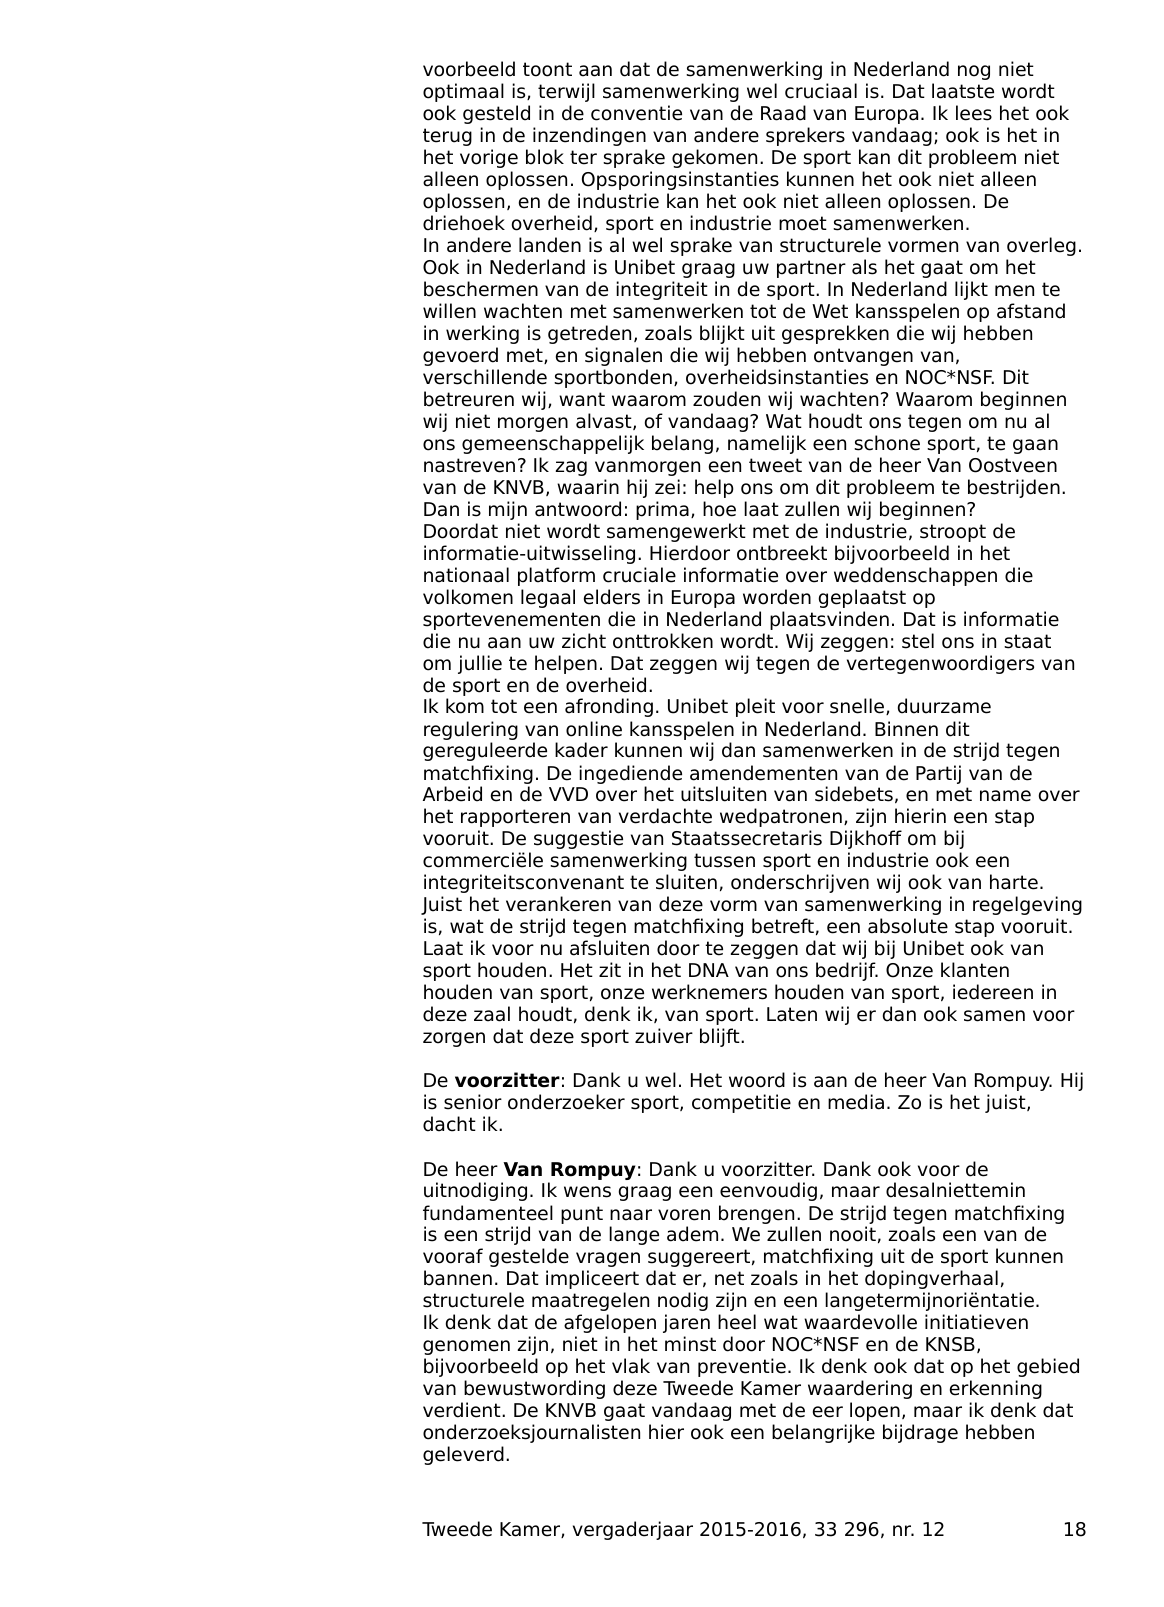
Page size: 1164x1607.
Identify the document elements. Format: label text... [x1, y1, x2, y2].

text De voorzitter: Dank u wel. Het woord is aan de heer Van Rompuy. Hij is senior onderzoeker sport, competitie en media. Zo is het juist, dacht ik. [422, 1070, 1087, 1136]
text In andere landen is al wel sprake van structurele vormen van overleg. Ook in Nederland is Unibet graag uw partner als het gaat om het beschermen van de integriteit in de sport. In Nederland lijkt men te willen wachten met samenwerken tot de Wet kansspelen op afstand in werking is getreden, zoals blijkt uit gesprekken die wij hebben gevoerd met, en signalen die wij hebben ontvangen van, verschillende sportbonden, overheidsinstanties en NOC*NSF. Dit betreuren wij, want waarom zouden wij wachten? Waarom beginnen wij niet morgen alvast, of vandaag? Wat houdt ons tegen om nu al ons gemeenschappelijk belang, namelijk een schone sport, te gaan nastreven? Ik zag vanmorgen een tweet van de heer Van Oostveen van de KNVB, waarin hij zei: help ons om dit probleem te bestrijden. Dan is mijn antwoord: prima, hoe laat zullen wij beginnen? [422, 235, 1087, 521]
text voorbeeld toont aan dat de samenwerking in Nederland nog niet optimaal is, terwijl samenwerking wel cruciaal is. Dat laatste wordt ook gesteld in de conventie van de Raad van Europa. Ik lees het ook terug in de inzendingen van andere sprekers vandaag; ook is het in het vorige blok ter sprake gekomen. De sport kan dit probleem niet alleen oplossen. Opsporingsinstanties kunnen het ook niet alleen oplossen, en de industrie kan het ook niet alleen oplossen. De driehoek overheid, sport en industrie moet samenwerken. [422, 59, 1087, 235]
text Laat ik voor nu afsluiten door te zeggen dat wij bij Unibet ook van sport houden. Het zit in het DNA van ons bedrijf. Onze klanten houden van sport, onze werknemers houden van sport, iedereen in deze zaal houdt, denk ik, van sport. Laten wij er dan ook samen voor zorgen dat deze sport zuiver blijft. [422, 938, 1087, 1048]
text Ik kom tot een afronding. Unibet pleit voor snelle, duurzame regulering van online kansspelen in Nederland. Binnen dit gereguleerde kader kunnen wij dan samenwerken in de strijd tegen matchfixing. De ingediende amendementen van de Partij van de Arbeid en de VVD over het uitsluiten van sidebets, en met name over het rapporteren van verdachte wedpatronen, zijn hierin een stap vooruit. De suggestie van Staatssecretaris Dijkhoff om bij commerciële samenwerking tussen sport en industrie ook een integriteitsconvenant te sluiten, onderschrijven wij ook van harte. Juist het verankeren van deze vorm van samenwerking in regelgeving is, wat de strijd tegen matchfixing betreft, een absolute stap vooruit. [422, 696, 1087, 938]
text Ik denk dat de afgelopen jaren heel wat waardevolle initiatieven genomen zijn, niet in het minst door NOC*NSF en de KNSB, bijvoorbeeld op het vlak van preventie. Ik denk ook dat op het gebied van bewustwording deze Tweede Kamer waardering en erkenning verdient. De KNVB gaat vandaag met de eer lopen, maar ik denk dat onderzoeksjournalisten hier ook een belangrijke bijdrage hebben geleverd. [422, 1312, 1087, 1466]
text Doordat niet wordt samengewerkt met de industrie, stroopt de informatie-uitwisseling. Hierdoor ontbreekt bijvoorbeeld in het nationaal platform cruciale informatie over weddenschappen die volkomen legaal elders in Europa worden geplaatst op sportevenementen die in Nederland plaatsvinden. Dat is informatie die nu aan uw zicht onttrokken wordt. Wij zeggen: stel ons in staat om jullie te helpen. Dat zeggen wij tegen de vertegenwoordigers van de sport en de overheid. [422, 521, 1087, 696]
text De heer Van Rompuy: Dank u voorzitter. Dank ook voor de uitnodiging. Ik wens graag een eenvoudig, maar desalniettemin fundamenteel punt naar voren brengen. De strijd tegen matchfixing is een strijd van de lange adem. We zullen nooit, zoals een van de vooraf gestelde vragen suggereert, matchfixing uit de sport kunnen bannen. Dat impliceert dat er, net zoals in het dopingverhaal, structurele maatregelen nodig zijn en een langetermijnoriëntatie. [422, 1158, 1087, 1312]
